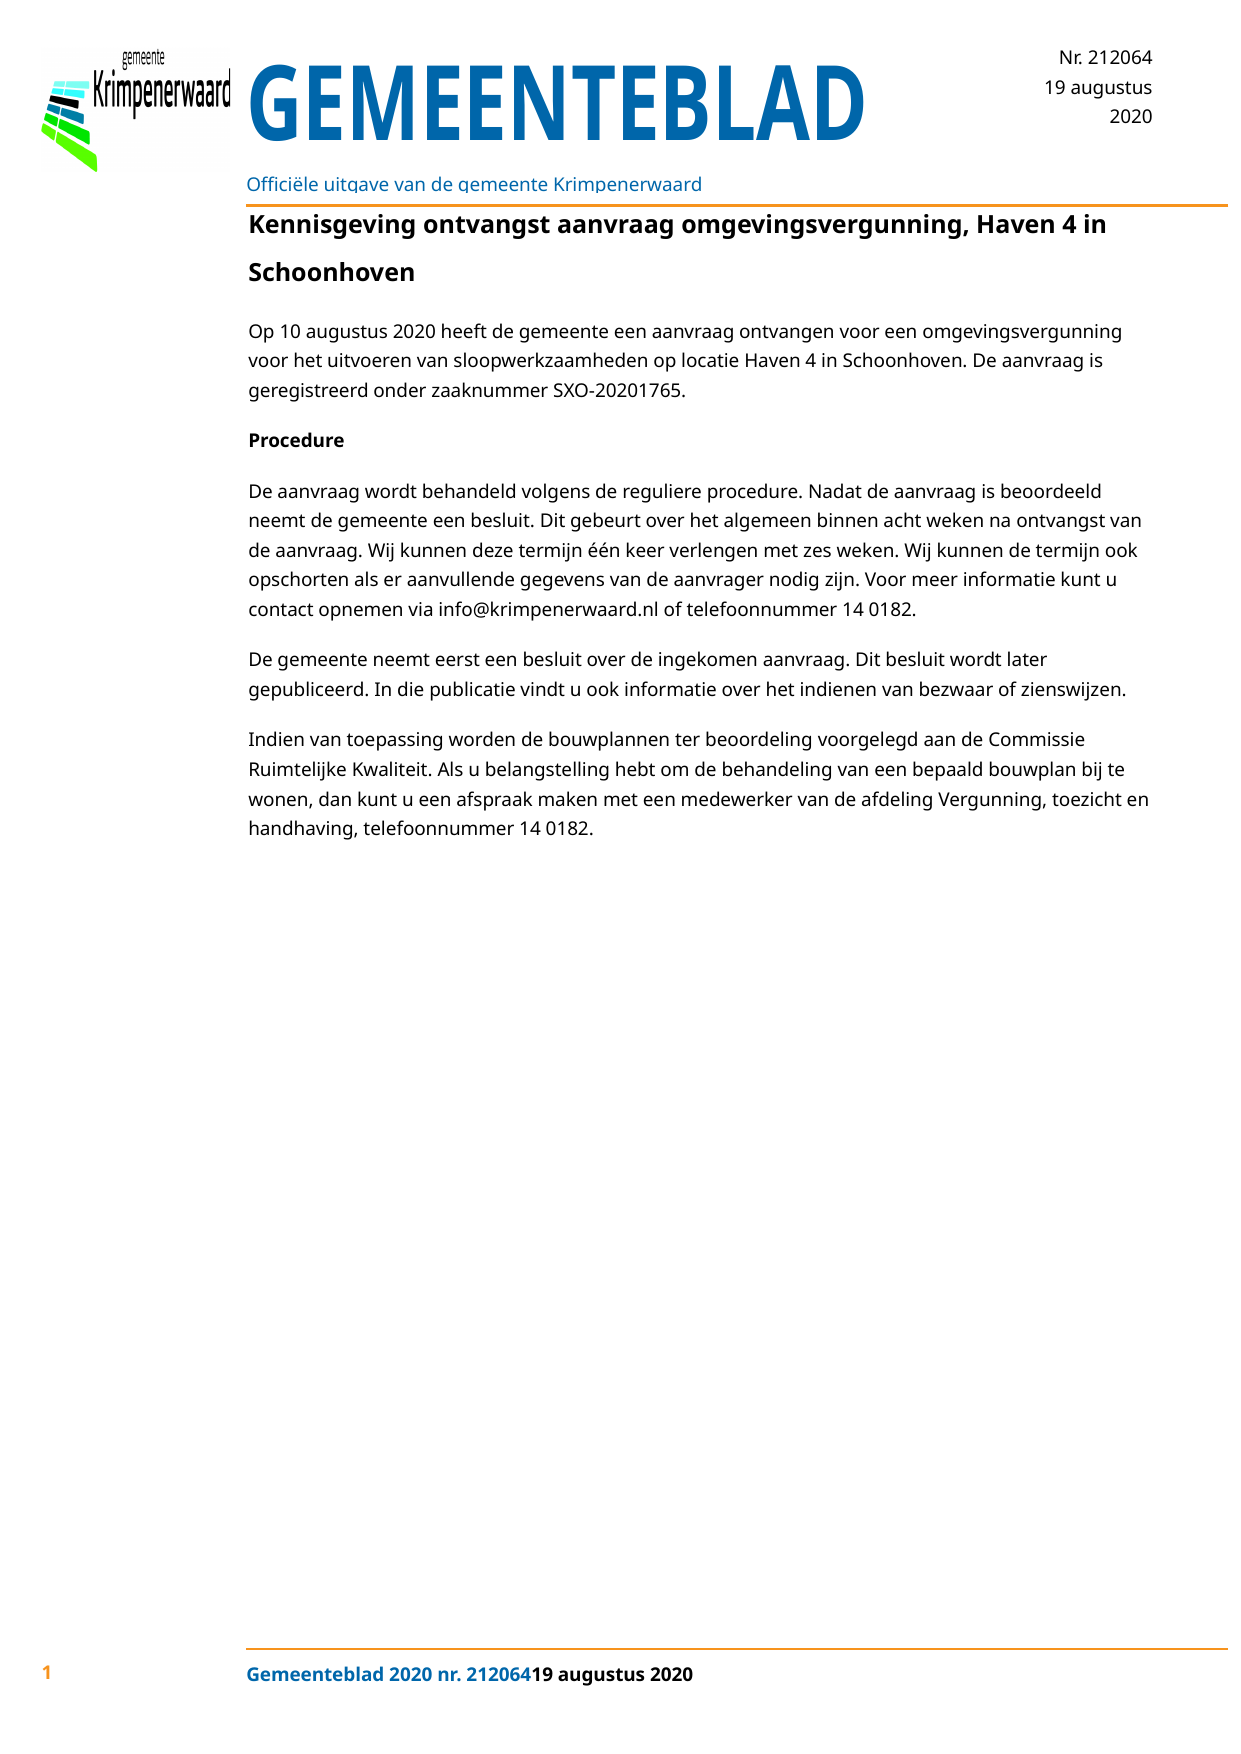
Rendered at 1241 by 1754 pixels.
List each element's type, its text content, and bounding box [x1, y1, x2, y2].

text Indien van toepassing worden de bouwplannen ter beoordeling voorgelegd aan de Commissie Ruimtelijke Kwaliteit. Als u belangstelling hebt om de behandeling van een bepaald bouwplan bij te wonen, dan kunt u een afspraak maken met een medewerker van de afdeling Vergunning, toezicht en handhaving, telefoonnummer 14 0182. [248, 727, 1152, 841]
text Procedure [248, 427, 1152, 453]
text De aanvraag wordt behandeld volgens de reguliere procedure. Nadat de aanvraag is beoordeeld neemt de gemeente een besluit. Dit gebeurt over het algemeen binnen acht weken na ontvangst van de aanvraag. Wij kunnen deze termijn één keer verlengen met zes weken. Wij kunnen de termijn ook opschorten als er aanvullende gegevens van de aanvrager nodig zijn. Voor meer informatie kunt u contact opnemen via info@krimpenerwaard.nl of telefoonnummer 14 0182. [248, 478, 1152, 622]
text De gemeente neemt eerst een besluit over de ingekomen aanvraag. Dit besluit wordt later gepubliceerd. In die publicatie vindt u ook informatie over het indienen van bezwaar of zienswijzen. [248, 647, 1152, 702]
picture [41, 47, 231, 172]
text Kennisgeving ontvangst aanvraag omgevingsvergunning, Haven 4 in Schoonhoven [248, 207, 1152, 288]
text Op 10 augustus 2020 heeft de gemeente een aanvraag ontvangen voor een omgevingsvergunning voor het uitvoeren van sloopwerkzaamheden op locatie Haven 4 in Schoonhoven. De aanvraag is geregistreerd onder zaaknummer SXO-20201765. [248, 318, 1152, 403]
